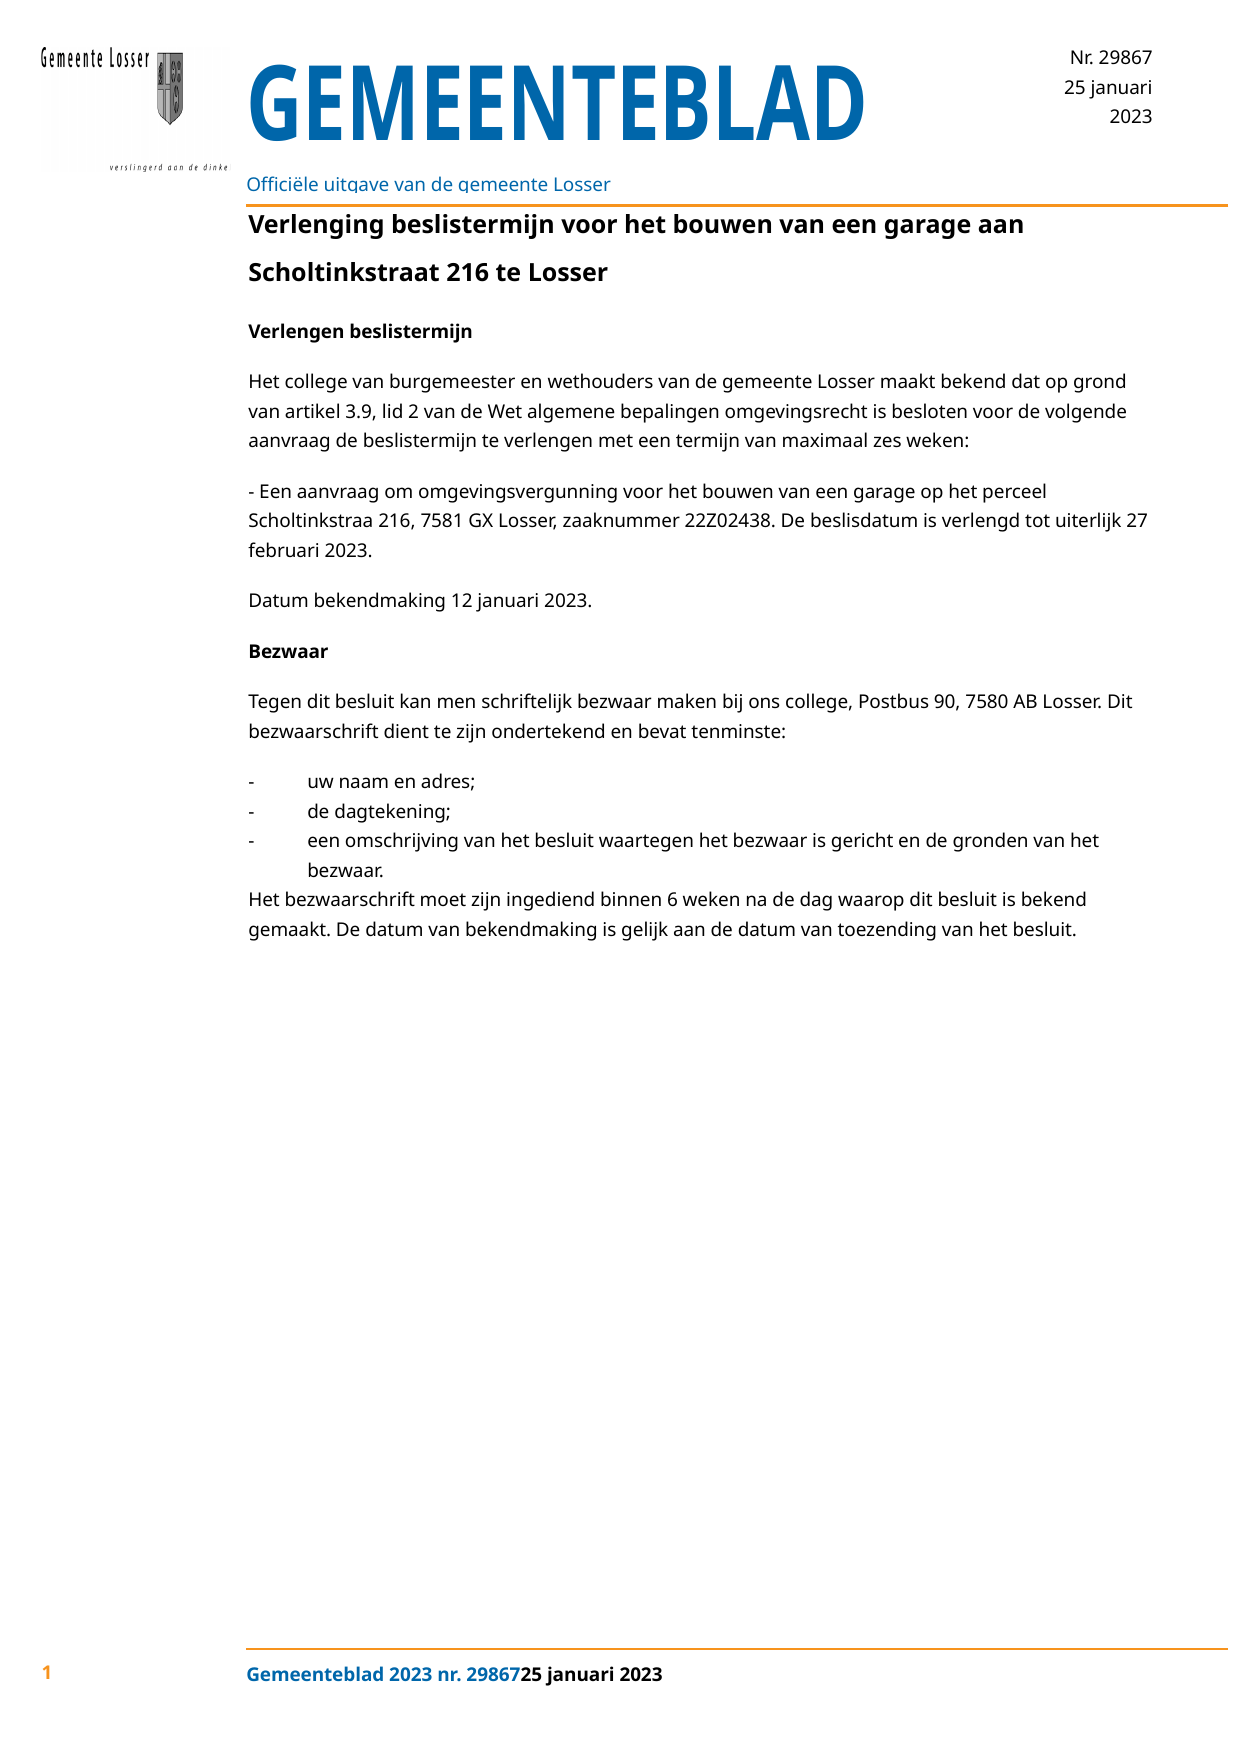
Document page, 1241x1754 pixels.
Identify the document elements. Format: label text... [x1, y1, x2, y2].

text - Een aanvraag om omgevingsvergunning voor het bouwen van een garage op het perceel Scholtinkstraa 216, 7581 GX Losser, zaaknummer 22Z02438. De beslisdatum is verlengd tot uiterlijk 27 februari 2023. [248, 478, 1152, 563]
text Datum bekendmaking 12 januari 2023. [248, 587, 1152, 613]
text Het bezwaarschrift moet zijn ingediend binnen 6 weken na de dag waarop dit besluit is bekend gemaakt. De datum van bekendmaking is gelijk aan de datum van toezending van het besluit. [248, 887, 1152, 942]
list een omschrijving van het besluit waartegen het bezwaar is gericht en de gronden van het bezwaar. [248, 827, 1152, 883]
text Verlenging beslistermijn voor het bouwen van een garage aan Scholtinkstraat 216 te Losser [248, 207, 1152, 288]
picture [41, 47, 231, 172]
text Tegen dit besluit kan men schriftelijk bezwaar maken bij ons college, Postbus 90, 7580 AB Losser. Dit bezwaarschrift dient te zijn ondertekend en bevat tenminste: [248, 688, 1152, 744]
text Verlengen beslistermijn [248, 318, 1152, 344]
list uw naam en adres; [248, 768, 1152, 794]
text Het college van burgemeester en wethouders van de gemeente Losser maakt bekend dat op grond van artikel 3.9, lid 2 van de Wet algemene bepalingen omgevingsrecht is besloten voor de volgende aanvraag de beslistermijn te verlengen met een termijn van maximaal zes weken: [248, 368, 1152, 453]
text Bezwaar [248, 638, 1152, 664]
list de dagtekening; [248, 798, 1152, 824]
